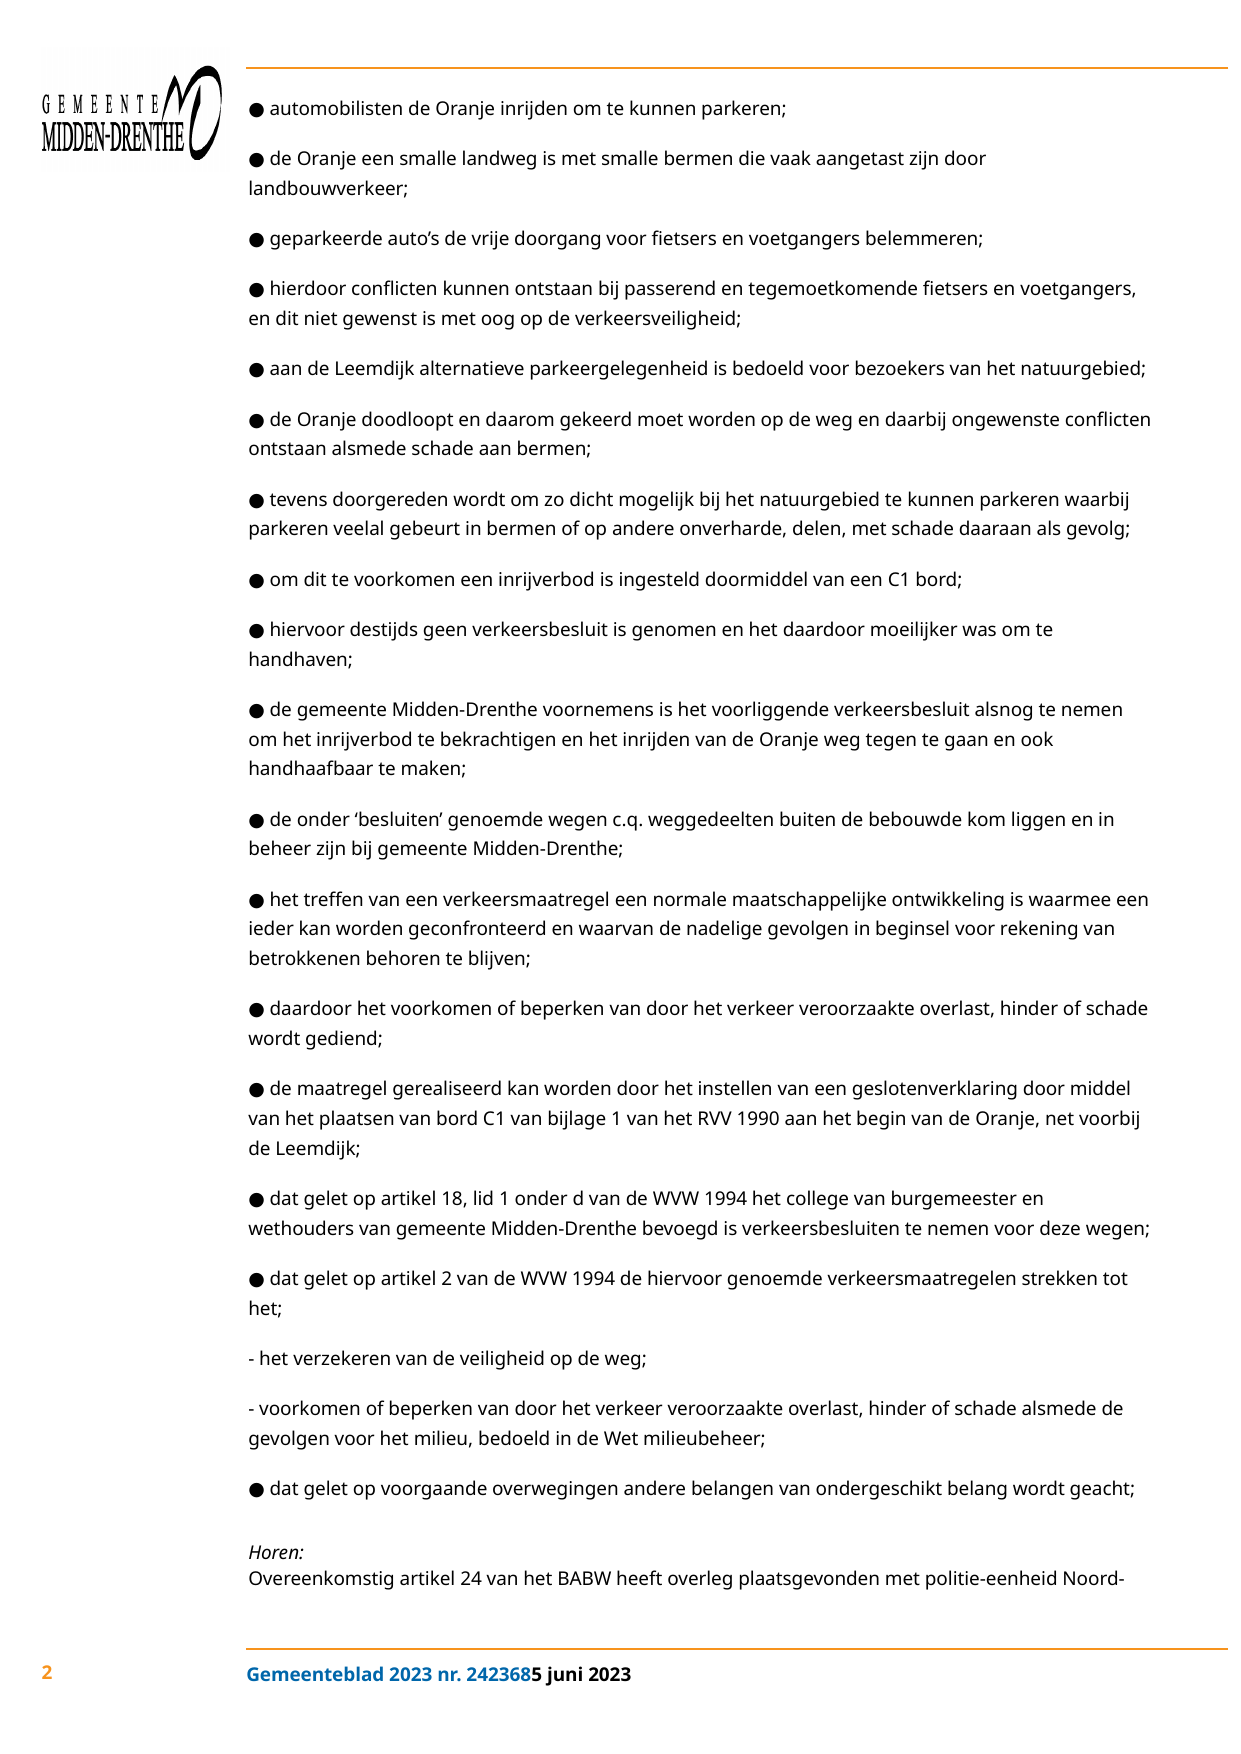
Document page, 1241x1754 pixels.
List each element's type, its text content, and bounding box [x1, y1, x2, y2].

text ● automobilisten de Oranje inrijden om te kunnen parkeren; [248, 95, 1152, 121]
text ● de onder ‘besluiten’ genoemde wegen c.q. weggedeelten buiten de bebouwde kom liggen en in beheer zijn bij gemeente Midden-Drenthe; [248, 806, 1152, 861]
text ● dat gelet op artikel 18, lid 1 onder d van de WVW 1994 het college van burgemeester en wethouders van gemeente Midden-Drenthe bevoegd is verkeersbesluiten te nemen voor deze wegen; [248, 1185, 1152, 1241]
text ● hierdoor conflicten kunnen ontstaan bij passerend en tegemoetkomende fietsers en voetgangers, en dit niet gewenst is met oog op de verkeersveiligheid; [248, 276, 1152, 331]
text - voorkomen of beperken van door het verkeer veroorzaakte overlast, hinder of schade alsmede de gevolgen voor het milieu, bedoeld in de Wet milieubeheer; [248, 1396, 1152, 1451]
text ● de Oranje doodloopt en daarom gekeerd moet worden op de weg en daarbij ongewenste conflicten ontstaan alsmede schade aan bermen; [248, 406, 1152, 461]
text ● de maatregel gerealiseerd kan worden door het instellen van een geslotenverklaring door middel van het plaatsen van bord C1 van bijlage 1 van het RVV 1990 aan het begin van de Oranje, net voorbij de Leemdijk; [248, 1076, 1152, 1161]
text ● de gemeente Midden-Drenthe voornemens is het voorliggende verkeersbesluit alsnog te nemen om het inrijverbod te bekrachtigen en het inrijden van de Oranje weg tegen te gaan en ook handhaafbaar te maken; [248, 696, 1152, 781]
text ● het treffen van een verkeersmaatregel een normale maatschappelijke ontwikkeling is waarmee een ieder kan worden geconfronteerd en waarvan de nadelige gevolgen in beginsel voor rekening van betrokkenen behoren te blijven; [248, 886, 1152, 971]
text ● dat gelet op artikel 2 van de WVW 1994 de hiervoor genoemde verkeersmaatregelen strekken tot het; [248, 1265, 1152, 1321]
text ● de Oranje een smalle landweg is met smalle bermen die vaak aangetast zijn door landbouwverkeer; [248, 145, 1152, 201]
text ● hiervoor destijds geen verkeersbesluit is genomen en het daardoor moeilijker was om te handhaven; [248, 616, 1152, 672]
text ● daardoor het voorkomen of beperken van door het verkeer veroorzaakte overlast, hinder of schade wordt gediend; [248, 996, 1152, 1051]
text ● aan de Leemdijk alternatieve parkeergelegenheid is bedoeld voor bezoekers van het natuurgebied; [248, 356, 1152, 381]
text ● geparkeerde auto’s de vrije doorgang voor fietsers en voetgangers belemmeren; [248, 225, 1152, 251]
text - het verzekeren van de veiligheid op de weg; [248, 1345, 1152, 1371]
text Horen: [248, 1539, 1152, 1565]
text ● tevens doorgereden wordt om zo dicht mogelijk bij het natuurgebied te kunnen parkeren waarbij parkeren veelal gebeurt in bermen of op andere onverharde, delen, met schade daaraan als gevolg; [248, 486, 1152, 541]
picture [41, 47, 231, 172]
text ● dat gelet op voorgaande overwegingen andere belangen van ondergeschikt belang wordt geacht; [248, 1476, 1152, 1501]
text ● om dit te voorkomen een inrijverbod is ingesteld doormiddel van een C1 bord; [248, 566, 1152, 592]
text Overeenkomstig artikel 24 van het BABW heeft overleg plaatsgevonden met politie-eenheid Noord- [248, 1565, 1152, 1591]
